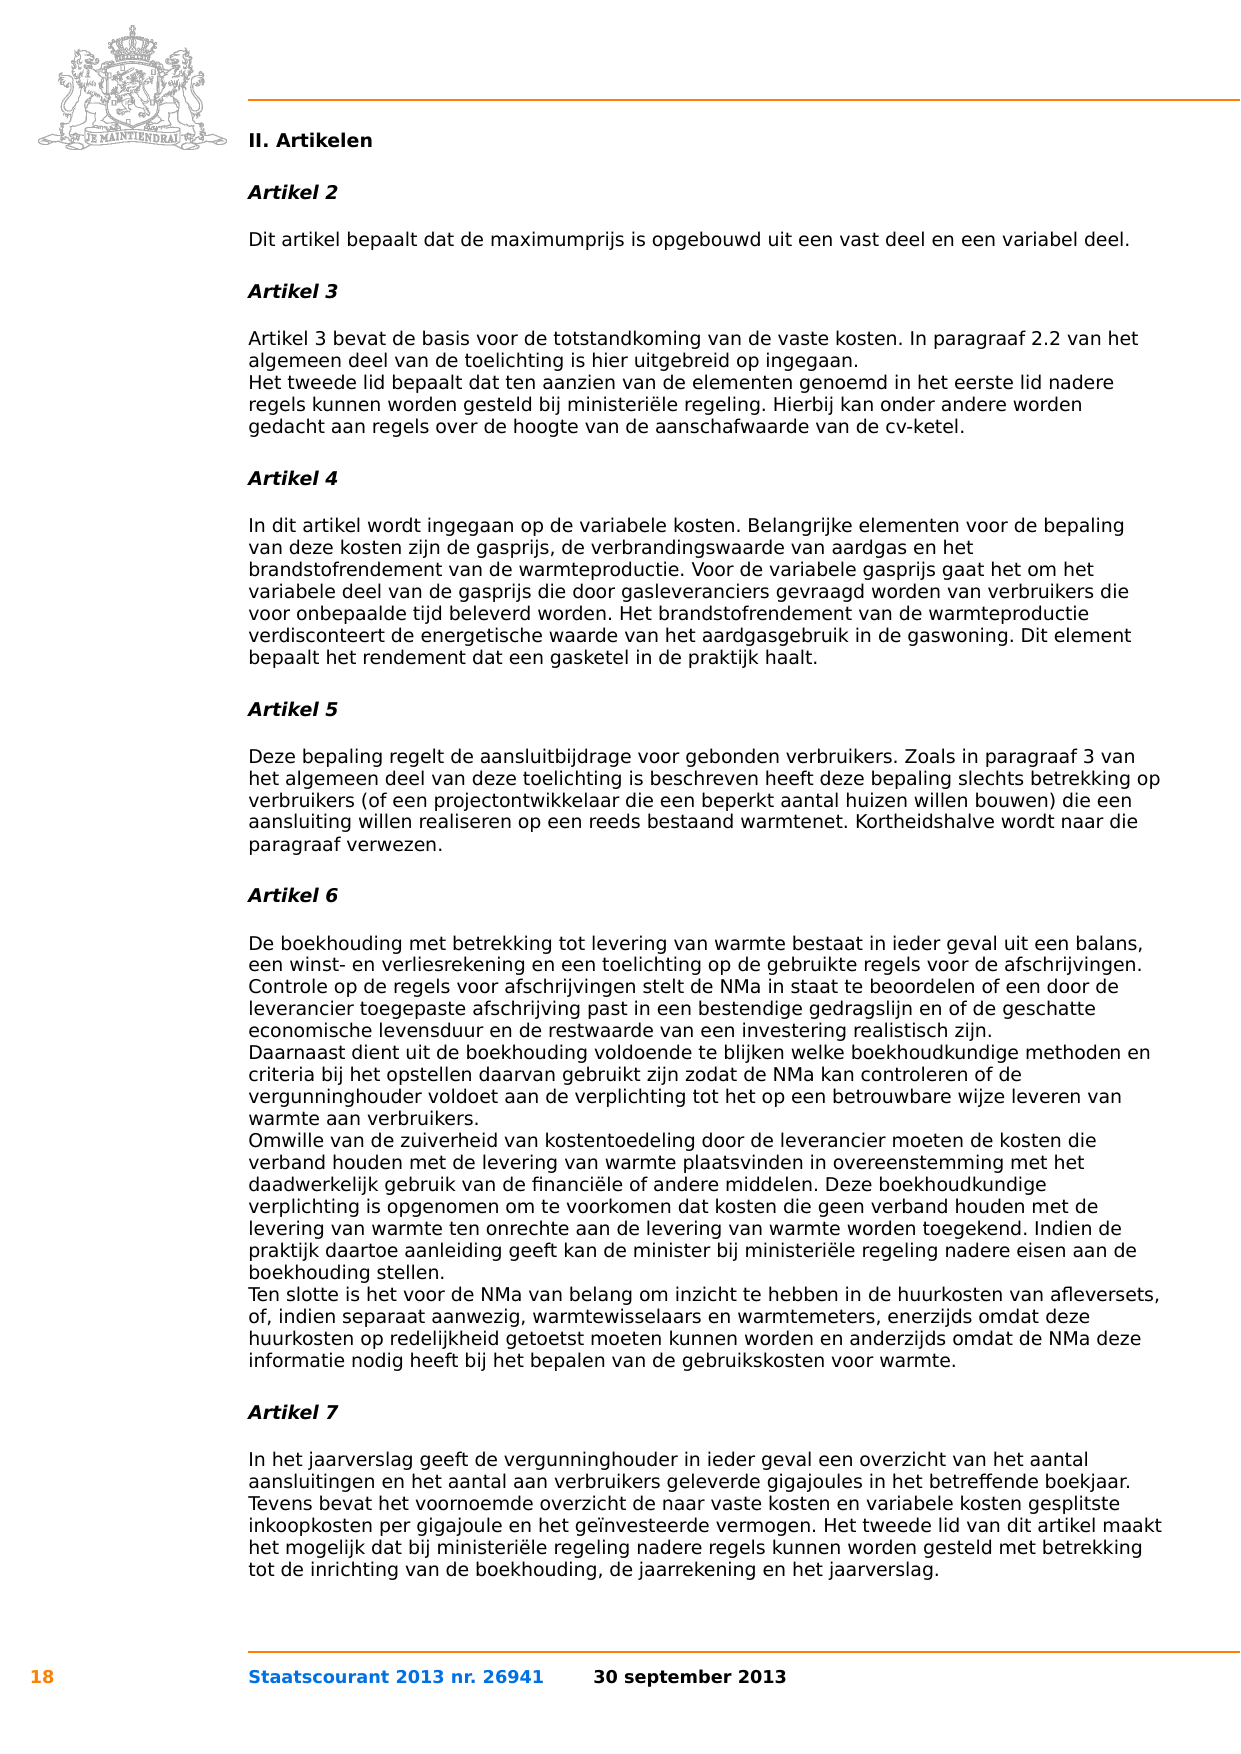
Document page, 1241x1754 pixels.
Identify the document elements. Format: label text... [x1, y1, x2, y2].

subtitle Artikel 3 [248, 281, 1163, 303]
text Omwille van de zuiverheid van kostentoedeling door de leverancier moeten de kosten die verband houden met de levering van warmte plaatsvinden in overeenstemming met het daadwerkelijk gebruik van de financiële of andere middelen. Deze boekhoudkundige verplichting is opgenomen om te voorkomen dat kosten die geen verband houden met de levering van warmte ten onrechte aan de levering van warmte worden toegekend. Indien de praktijk daartoe aanleiding geeft kan de minister bij ministeriële regeling nadere eisen aan de boekhouding stellen. [248, 1130, 1163, 1284]
text Artikel 3 bevat de basis voor de totstandkoming van de vaste kosten. In paragraaf 2.2 van het algemeen deel van de toelichting is hier uitgebreid op ingegaan. [248, 328, 1163, 372]
subtitle Artikel 2 [248, 182, 1163, 204]
subtitle Artikel 7 [248, 1402, 1163, 1424]
text In dit artikel wordt ingegaan op de variabele kosten. Belangrijke elementen voor de bepaling van deze kosten zijn de gasprijs, de verbrandingswaarde van aardgas en het brandstofrendement van de warmteproductie. Voor de variabele gasprijs gaat het om het variabele deel van de gasprijs die door gasleveranciers gevraagd worden van verbruikers die voor onbepaalde tijd beleverd worden. Het brandstofrendement van de warmteproductie verdisconteert de energetische waarde van het aardgasgebruik in de gaswoning. Dit element bepaalt het rendement dat een gasketel in de praktijk haalt. [248, 515, 1163, 668]
subtitle II. Artikelen [248, 130, 1163, 152]
text Ten slotte is het voor de NMa van belang om inzicht te hebben in de huurkosten van afleversets, of, indien separaat aanwezig, warmtewisselaars en warmtemeters, enerzijds omdat deze huurkosten op redelijkheid getoetst moeten kunnen worden en anderzijds omdat de NMa deze informatie nodig heeft bij het bepalen van de gebruikskosten voor warmte. [248, 1284, 1163, 1372]
text Dit artikel bepaalt dat de maximumprijs is opgebouwd uit een vast deel en een variabel deel. [248, 229, 1163, 251]
text Deze bepaling regelt de aansluitbijdrage voor gebonden verbruikers. Zoals in paragraaf 3 van het algemeen deel van deze toelichting is beschreven heeft deze bepaling slechts betrekking op verbruikers (of een projectontwikkelaar die een beperkt aantal huizen willen bouwen) die een aansluiting willen realiseren op een reeds bestaand warmtenet. Kortheidshalve wordt naar die paragraaf verwezen. [248, 746, 1163, 855]
text Het tweede lid bepaalt dat ten aanzien van de elementen genoemd in het eerste lid nadere regels kunnen worden gesteld bij ministeriële regeling. Hierbij kan onder andere worden gedacht aan regels over de hoogte van de aanschafwaarde van de cv-ketel. [248, 372, 1163, 438]
text De boekhouding met betrekking tot levering van warmte bestaat in ieder geval uit een balans, een winst- en verliesrekening en een toelichting op de gebruikte regels voor de afschrijvingen. Controle op de regels voor afschrijvingen stelt de NMa in staat te beoordelen of een door de leverancier toegepaste afschrijving past in een bestendige gedragslijn en of de geschatte economische levensduur en de restwaarde van een investering realistisch zijn. [248, 932, 1163, 1042]
text Daarnaast dient uit de boekhouding voldoende te blijken welke boekhoudkundige methoden en criteria bij het opstellen daarvan gebruikt zijn zodat de NMa kan controleren of de vergunninghouder voldoet aan de verplichting tot het op een betrouwbare wijze leveren van warmte aan verbruikers. [248, 1042, 1163, 1130]
subtitle Artikel 4 [248, 468, 1163, 490]
picture [38, 25, 227, 150]
subtitle Artikel 6 [248, 885, 1163, 907]
text In het jaarverslag geeft de vergunninghouder in ieder geval een overzicht van het aantal aansluitingen en het aantal aan verbruikers geleverde gigajoules in het betreffende boekjaar. Tevens bevat het voornoemde overzicht de naar vaste kosten en variabele kosten gesplitste inkoopkosten per gigajoule en het geïnvesteerde vermogen. Het tweede lid van dit artikel maakt het mogelijk dat bij ministeriële regeling nadere regels kunnen worden gesteld met betrekking tot de inrichting van de boekhouding, de jaarrekening en het jaarverslag. [248, 1449, 1163, 1581]
subtitle Artikel 5 [248, 698, 1163, 721]
